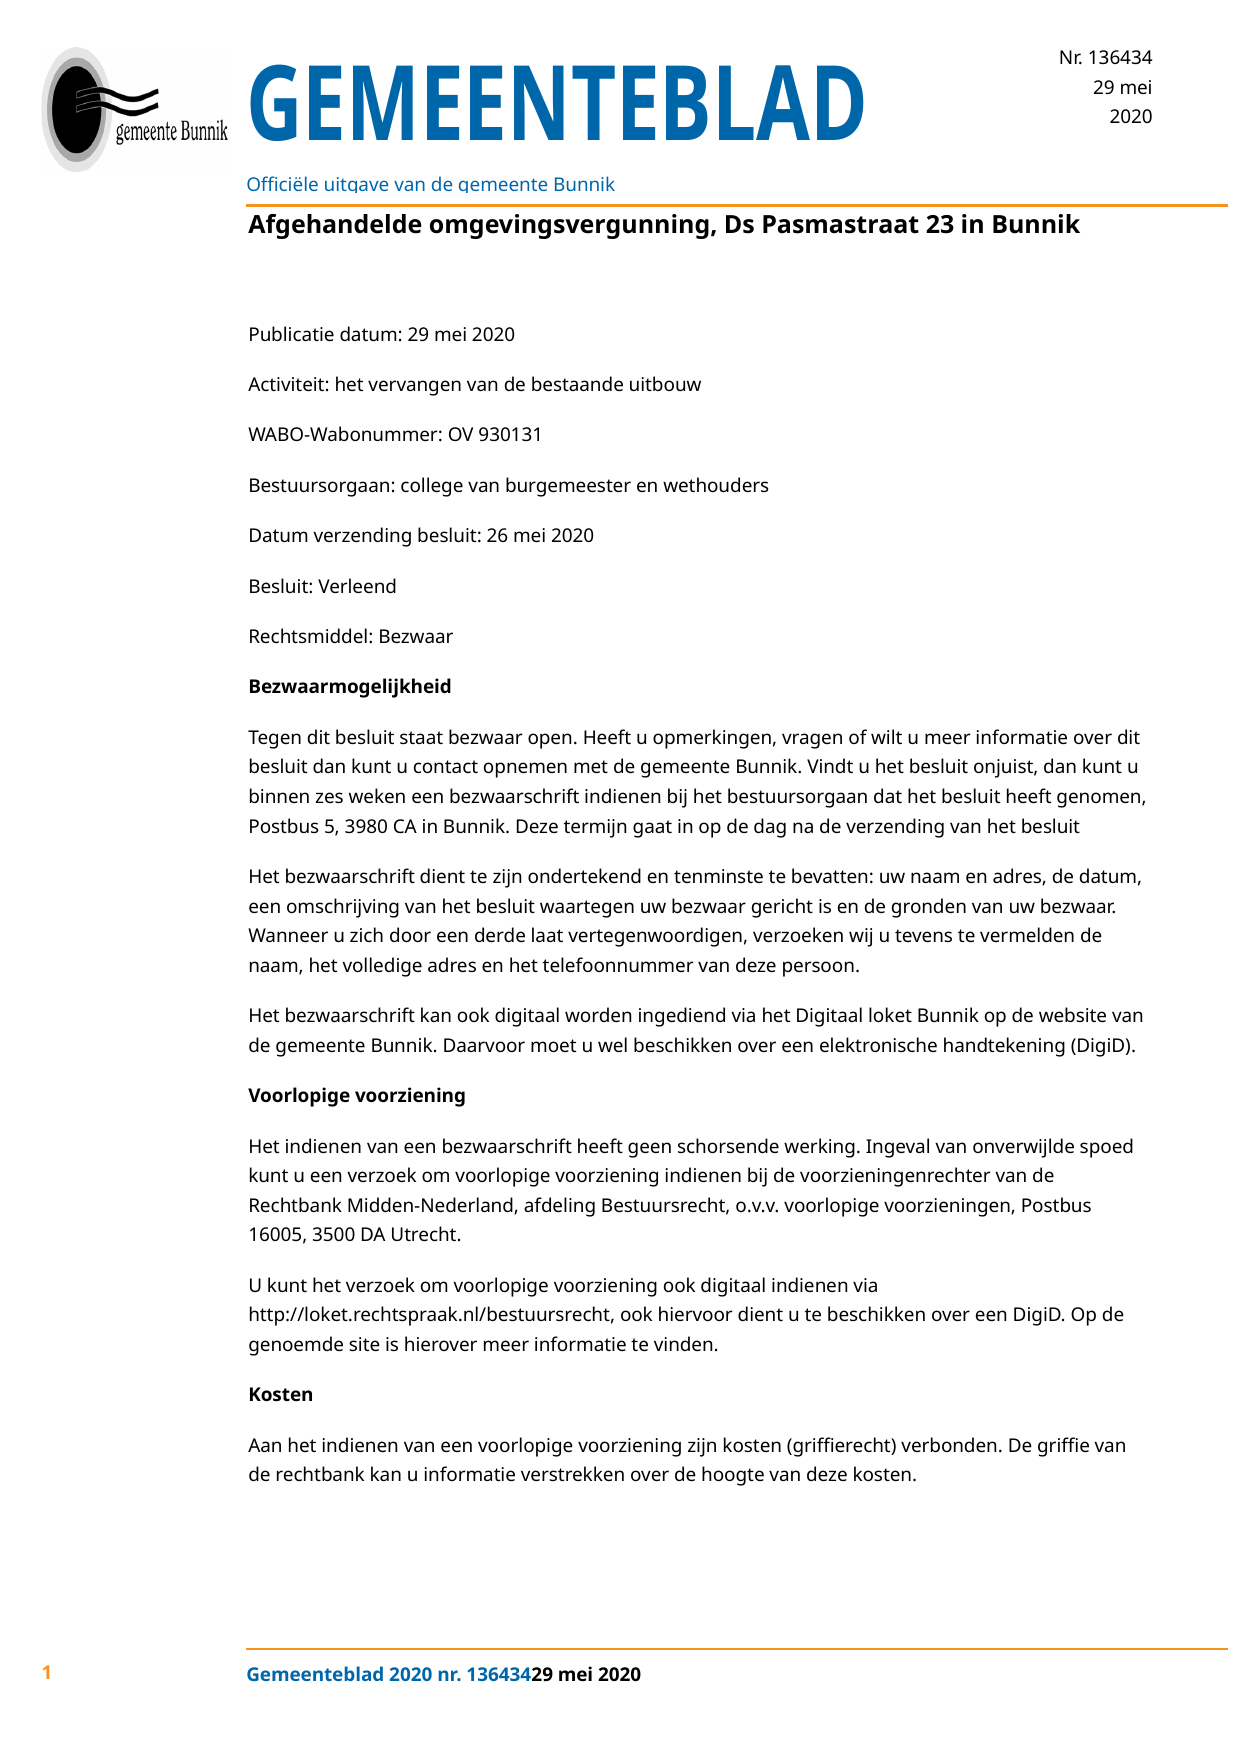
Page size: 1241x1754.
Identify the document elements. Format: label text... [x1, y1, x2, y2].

text Het indienen van een bezwaarschrift heeft geen schorsende werking. Ingeval van onverwijlde spoed kunt u een verzoek om voorlopige voorziening indienen bij de voorzieningenrechter van de Rechtbank Midden-Nederland, afdeling Bestuursrecht, o.v.v. voorlopige voorzieningen, Postbus 16005, 3500 DA Utrecht. [248, 1133, 1152, 1247]
text Afgehandelde omgevingsvergunning, Ds Pasmastraat 23 in Bunnik [248, 207, 1152, 241]
text Besluit: Verleend [248, 573, 1152, 598]
text Tegen dit besluit staat bezwaar open. Heeft u opmerkingen, vragen of wilt u meer informatie over dit besluit dan kunt u contact opnemen met de gemeente Bunnik. Vindt u het besluit onjuist, dan kunt u binnen zes weken een bezwaarschrift indienen bij het bestuursorgaan dat het besluit heeft genomen, Postbus 5, 3980 CA in Bunnik. Deze termijn gaat in op de dag na de verzending van het besluit [248, 724, 1152, 838]
text Kosten [248, 1382, 1152, 1407]
text Het bezwaarschrift kan ook digitaal worden ingediend via het Digitaal loket Bunnik op de website van de gemeente Bunnik. Daarvoor moet u wel beschikken over een elektronische handtekening (DigiD). [248, 1002, 1152, 1058]
text WABO-Wabonummer: OV 930131 [248, 422, 1152, 447]
text Rechtsmiddel: Bezwaar [248, 623, 1152, 649]
text Publicatie datum: 29 mei 2020 [248, 321, 1152, 346]
text Datum verzending besluit: 26 mei 2020 [248, 522, 1152, 548]
text Bezwaarmogelijkheid [248, 674, 1152, 699]
text Activiteit: het vervangen van de bestaande uitbouw [248, 371, 1152, 397]
text Het bezwaarschrift dient te zijn ondertekend en tenminste te bevatten: uw naam en adres, de datum, een omschrijving van het besluit waartegen uw bezwaar gericht is en de gronden van uw bezwaar. Wanneer u zich door een derde laat vertegenwoordigen, verzoeken wij u tevens te vermelden de naam, het volledige adres en het telefoonnummer van deze persoon. [248, 863, 1152, 978]
text U kunt het verzoek om voorlopige voorziening ook digitaal indienen via http://loket.rechtspraak.nl/bestuursrecht, ook hiervoor dient u te beschikken over een DigiD. Op de genoemde site is hierover meer informatie te vinden. [248, 1272, 1152, 1357]
text Bestuursorgaan: college van burgemeester en wethouders [248, 472, 1152, 498]
text Voorlopige voorziening [248, 1082, 1152, 1108]
picture [41, 47, 231, 172]
text Aan het indienen van een voorlopige voorziening zijn kosten (griffierecht) verbonden. De griffie van de rechtbank kan u informatie verstrekken over de hoogte van deze kosten. [248, 1432, 1152, 1487]
